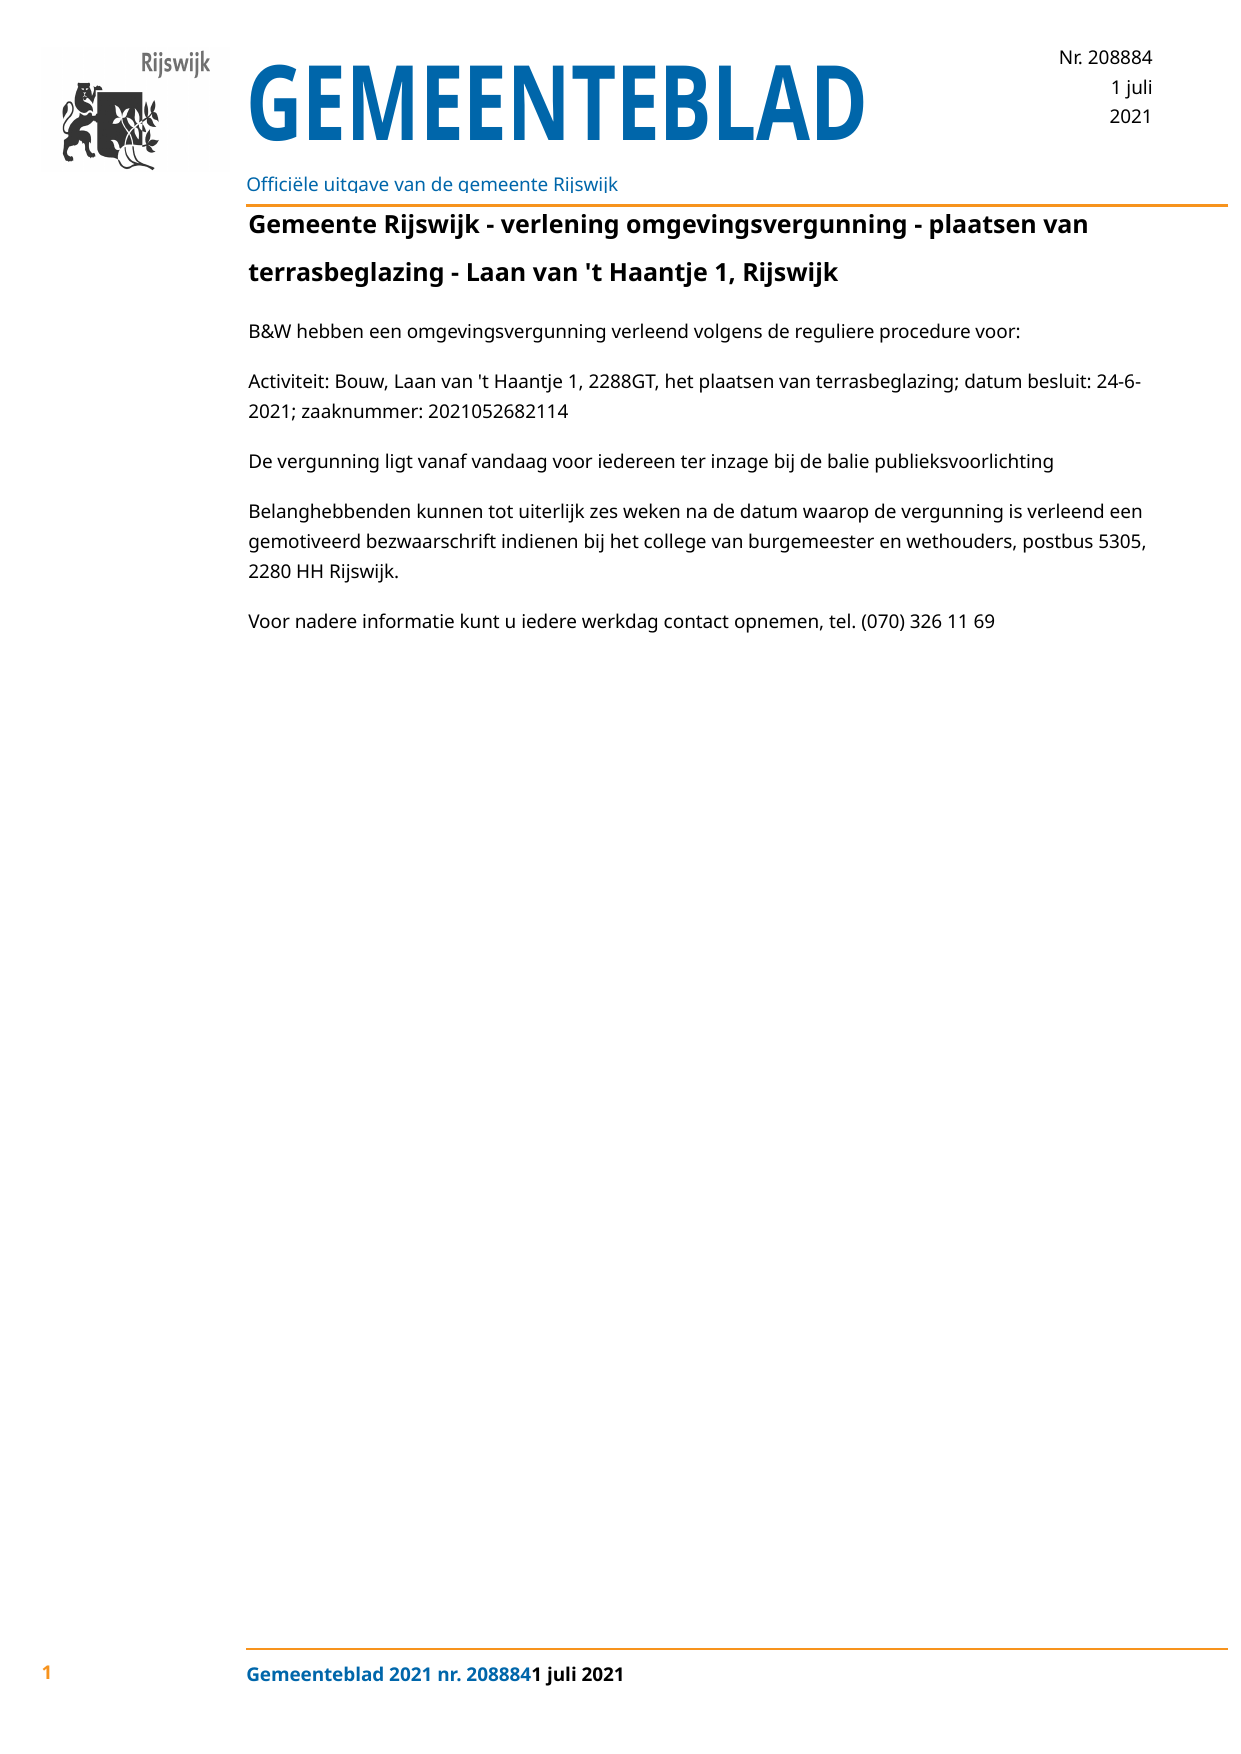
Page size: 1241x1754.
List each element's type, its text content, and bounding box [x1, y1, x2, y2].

picture [41, 47, 231, 172]
text Activiteit: Bouw, Laan van 't Haantje 1, 2288GT, het plaatsen van terrasbeglazing; datum besluit: 24-6-2021; zaaknummer: 2021052682114 [248, 368, 1152, 424]
text Voor nadere informatie kunt u iedere werkdag contact opnemen, tel. (070) 326 11 69 [248, 608, 1152, 634]
text Gemeente Rijswijk - verlening omgevingsvergunning - plaatsen van terrasbeglazing - Laan van 't Haantje 1, Rijswijk [248, 207, 1152, 288]
text Belanghebbenden kunnen tot uiterlijk zes weken na de datum waarop de vergunning is verleend een gemotiveerd bezwaarschrift indienen bij het college van burgemeester en wethouders, postbus 5305, 2280 HH Rijswijk. [248, 499, 1152, 584]
text B&W hebben een omgevingsvergunning verleend volgens de reguliere procedure voor: [248, 318, 1152, 344]
text De vergunning ligt vanaf vandaag voor iedereen ter inzage bij de balie publieksvoorlichting [248, 448, 1152, 474]
